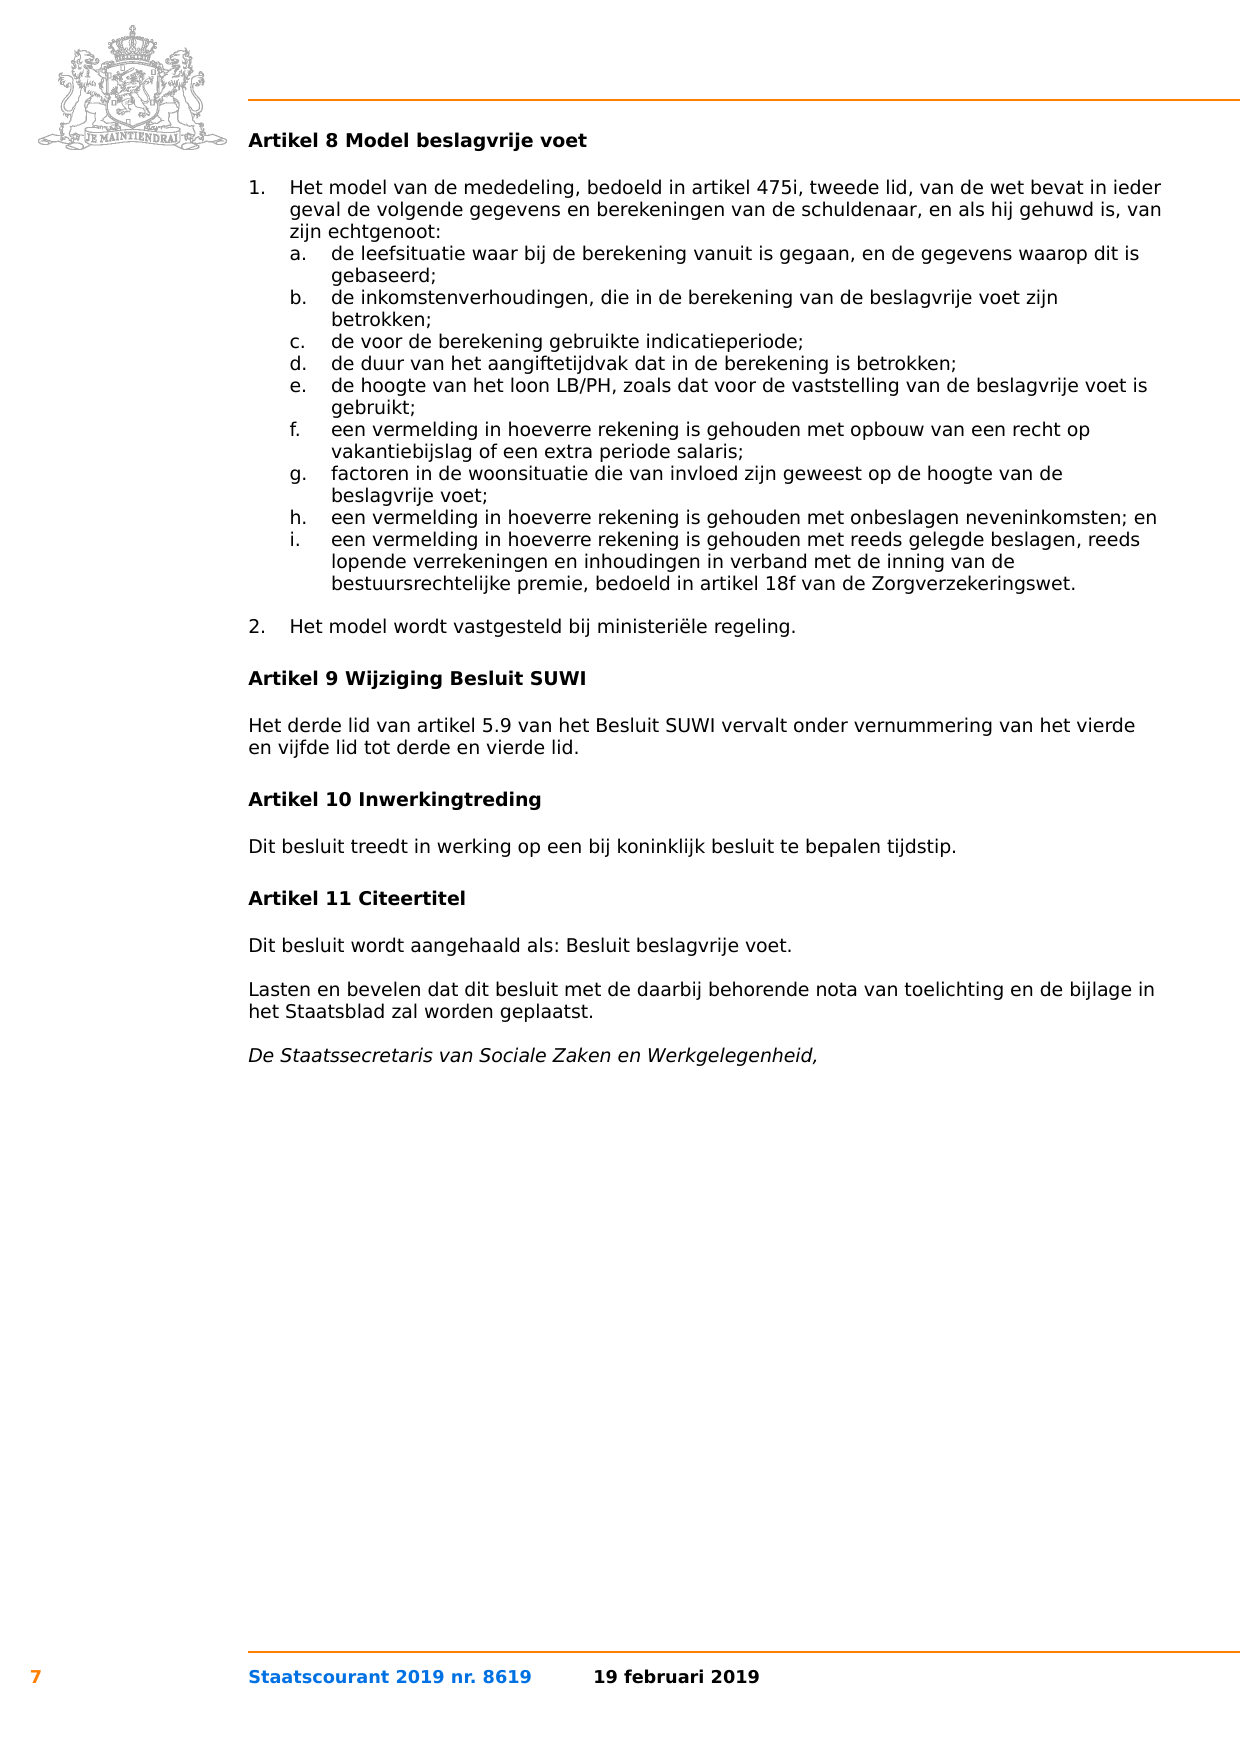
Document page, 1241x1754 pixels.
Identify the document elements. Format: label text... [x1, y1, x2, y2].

subtitle Artikel 10 Inwerkingtreding [248, 789, 1163, 811]
subtitle Artikel 11 Citeertitel [248, 888, 1163, 910]
text 1. Het model van de mededeling, bedoeld in artikel 475i, tweede lid, van de wet bevat in ieder geval de volgende gegevens en berekeningen van de schuldenaar, en als hij gehuwd is, van zijn echtgenoot: [248, 177, 1163, 243]
subtitle Artikel 8 Model beslagvrije voet [248, 130, 1163, 152]
text g. factoren in de woonsituatie die van invloed zijn geweest op de hoogte van de beslagvrije voet; [289, 463, 1163, 507]
text i. een vermelding in hoeverre rekening is gehouden met reeds gelegde beslagen, reeds lopende verrekeningen en inhoudingen in verband met de inning van de bestuursrechtelijke premie, bedoeld in artikel 18f van de Zorgverzekeringswet. [289, 528, 1163, 594]
text Het derde lid van artikel 5.9 van het Besluit SUWI vervalt onder vernummering van het vierde en vijfde lid tot derde en vierde lid. [248, 715, 1163, 759]
text f. een vermelding in hoeverre rekening is gehouden met opbouw van een recht op vakantiebijslag of een extra periode salaris; [289, 419, 1163, 463]
picture [38, 25, 227, 150]
text c. de voor de berekening gebruikte indicatieperiode; [289, 331, 1163, 353]
text h. een vermelding in hoeverre rekening is gehouden met onbeslagen neveninkomsten; en [289, 507, 1163, 528]
subtitle Artikel 9 Wijziging Besluit SUWI [248, 668, 1163, 690]
text De Staatssecretaris van Sociale Zaken en Werkgelegenheid, [248, 1045, 1163, 1067]
text a. de leefsituatie waar bij de berekening vanuit is gegaan, en de gegevens waarop dit is gebaseerd; [289, 243, 1163, 287]
text 2. Het model wordt vastgesteld bij ministeriële regeling. [248, 616, 1163, 638]
text d. de duur van het aangiftetijdvak dat in de berekening is betrokken; [289, 353, 1163, 375]
text e. de hoogte van het loon LB/PH, zoals dat voor de vaststelling van de beslagvrije voet is gebruikt; [289, 375, 1163, 419]
text Lasten en bevelen dat dit besluit met de daarbij behorende nota van toelichting en de bijlage in het Staatsblad zal worden geplaatst. [248, 979, 1163, 1023]
text Dit besluit treedt in werking op een bij koninklijk besluit te bepalen tijdstip. [248, 836, 1163, 858]
text b. de inkomstenverhoudingen, die in de berekening van de beslagvrije voet zijn betrokken; [289, 287, 1163, 331]
text Dit besluit wordt aangehaald als: Besluit beslagvrije voet. [248, 935, 1163, 957]
